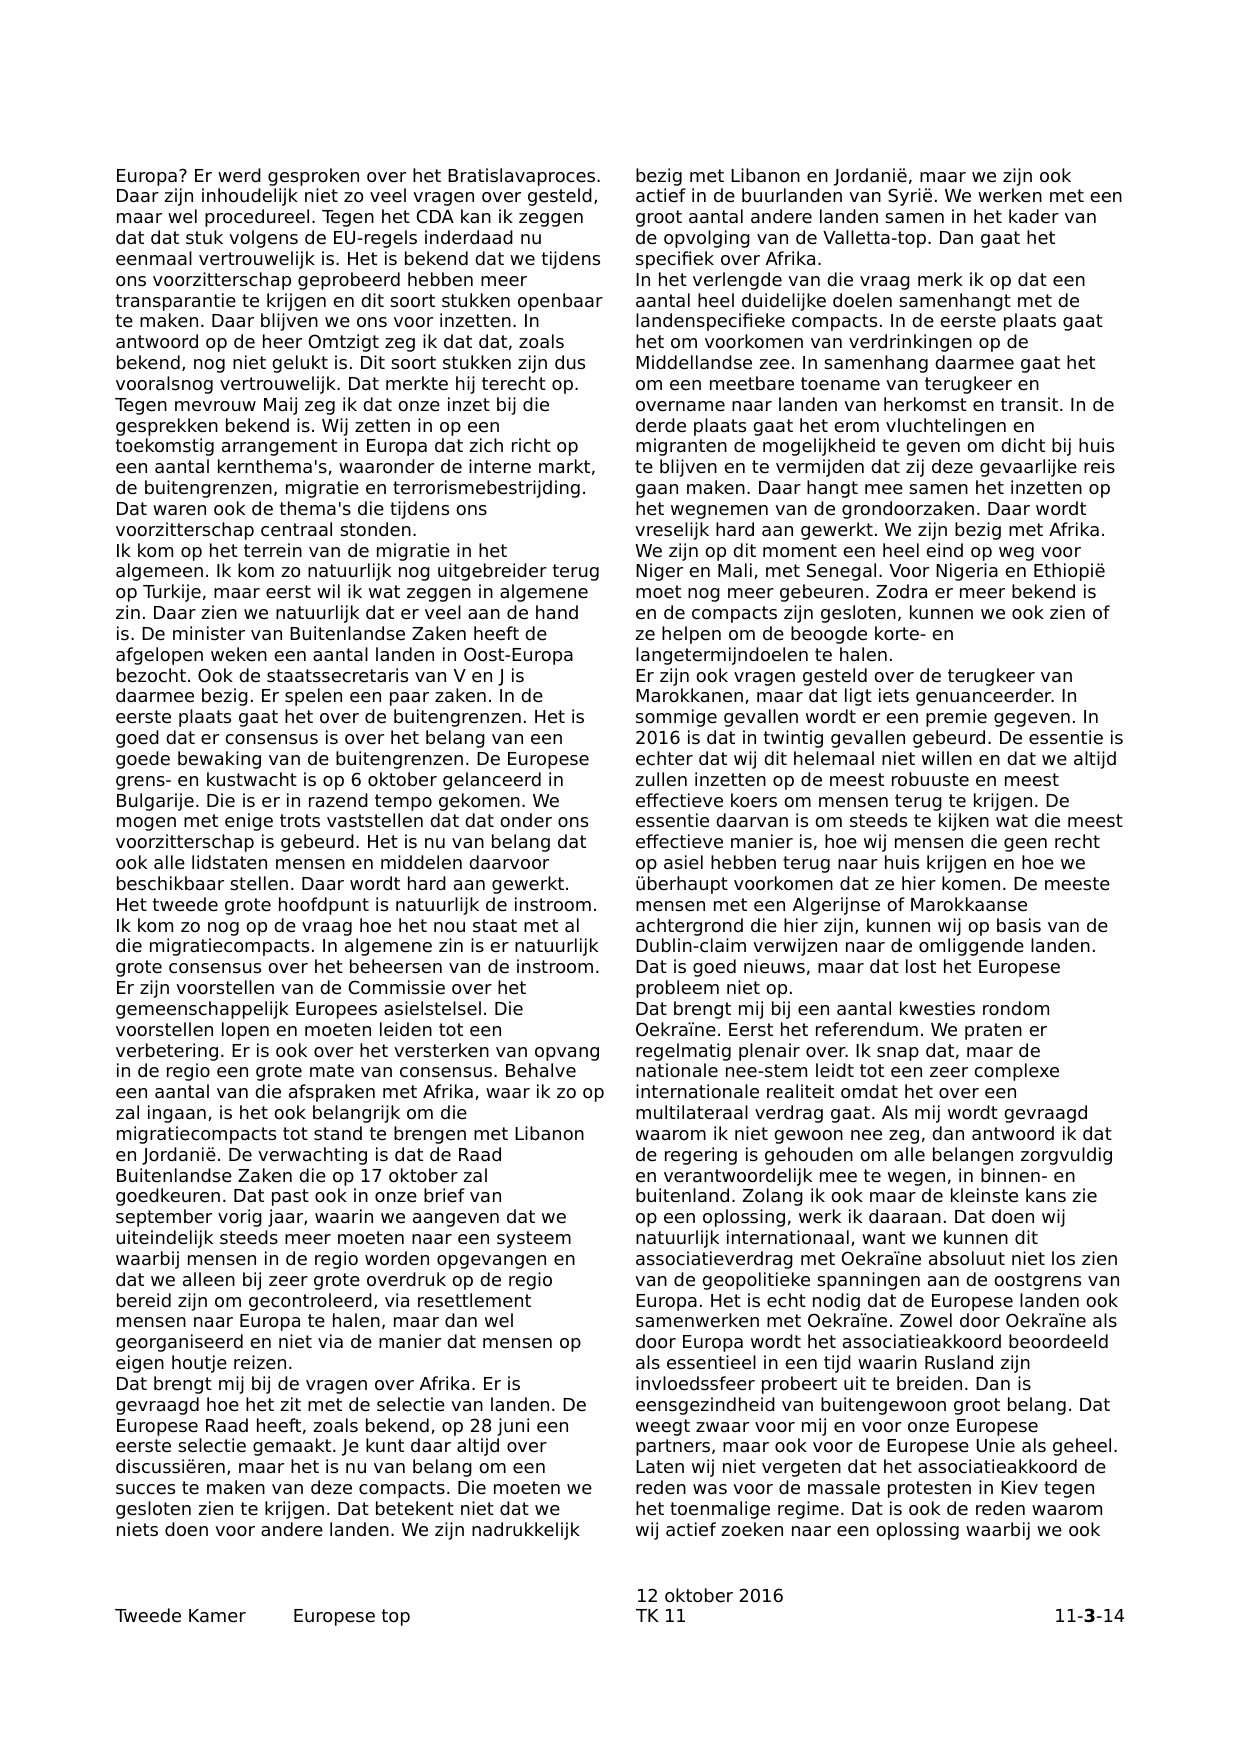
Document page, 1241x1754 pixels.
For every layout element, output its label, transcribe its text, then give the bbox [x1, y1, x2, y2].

text Er zijn ook vragen gesteld over de terugkeer van Marokkanen, maar dat ligt iets genuanceerder. In sommige gevallen wordt er een premie gegeven. In 2016 is dat in twintig gevallen gebeurd. De essentie is echter dat wij dit helemaal niet willen en dat we altijd zullen inzetten op de meest robuuste en meest effectieve koers om mensen terug te krijgen. De essentie daarvan is om steeds te kijken wat die meest effectieve manier is, hoe wij mensen die geen recht op asiel hebben terug naar huis krijgen en hoe we überhaupt voorkomen dat ze hier komen. De meeste mensen met een Algerijnse of Marokkaanse achtergrond die hier zijn, kunnen wij op basis van de Dublin-claim verwijzen naar de omliggende landen. Dat is goed nieuws, maar dat lost het Europese probleem niet op. [635, 665, 1125, 999]
text Tegen mevrouw Maij zeg ik dat onze inzet bij die gesprekken bekend is. Wij zetten in op een toekomstig arrangement in Europa dat zich richt op een aantal kernthema's, waaronder de interne markt, de buitengrenzen, migratie en terrorismebestrijding. Dat waren ook de thema's die tijdens ons voorzitterschap centraal stonden. [115, 394, 605, 540]
text Het tweede grote hoofdpunt is natuurlijk de instroom. Ik kom zo nog op de vraag hoe het nou staat met al die migratiecompacts. In algemene zin is er natuurlijk grote consensus over het beheersen van de instroom. Er zijn voorstellen van de Commissie over het gemeenschappelijk Europees asielstelsel. Die voorstellen lopen en moeten leiden tot een verbetering. Er is ook over het versterken van opvang in de regio een grote mate van consensus. Behalve een aantal van die afspraken met Afrika, waar ik zo op zal ingaan, is het ook belangrijk om die migratiecompacts tot stand te brengen met Libanon en Jordanië. De verwachting is dat de Raad Buitenlandse Zaken die op 17 oktober zal goedkeuren. Dat past ook in onze brief van september vorig jaar, waarin we aangeven dat we uiteindelijk steeds meer moeten naar een systeem waarbij mensen in de regio worden opgevangen en dat we alleen bij zeer grote overdruk op de regio bereid zijn om gecontroleerd, via resettlement mensen naar Europa te halen, maar dan wel georganiseerd en niet via de manier dat mensen op eigen houtje reizen. [115, 894, 605, 1374]
text Dat brengt mij bij een aantal kwesties rondom Oekraïne. Eerst het referendum. We praten er regelmatig plenair over. Ik snap dat, maar de nationale nee-stem leidt tot een zeer complexe internationale realiteit omdat het over een multilateraal verdrag gaat. Als mij wordt gevraagd waarom ik niet gewoon nee zeg, dan antwoord ik dat de regering is gehouden om alle belangen zorgvuldig en verantwoordelijk mee te wegen, in binnen- en buitenland. Zolang ik ook maar de kleinste kans zie op een oplossing, werk ik daaraan. Dat doen wij natuurlijk internationaal, want we kunnen dit associatieverdrag met Oekraïne absoluut niet los zien van de geopolitieke spanningen aan de oostgrens van Europa. Het is echt nodig dat de Europese landen ook samenwerken met Oekraïne. Zowel door Oekraïne als door Europa wordt het associatieakkoord beoordeeld als essentieel in een tijd waarin Rusland zijn invloedssfeer probeert uit te breiden. Dan is eensgezindheid van buitengewoon groot belang. Dat weegt zwaar voor mij en voor onze Europese partners, maar ook voor de Europese Unie als geheel. Laten wij niet vergeten dat het associatieakkoord de reden was voor de massale protesten in Kiev tegen het toenmalige regime. Dat is ook de reden waarom wij actief zoeken naar een oplossing waarbij we ook [635, 999, 1125, 1540]
text In het verlengde van die vraag merk ik op dat een aantal heel duidelijke doelen samenhangt met de landenspecifieke compacts. In de eerste plaats gaat het om voorkomen van verdrinkingen op de Middellandse zee. In samenhang daarmee gaat het om een meetbare toename van terugkeer en overname naar landen van herkomst en transit. In de derde plaats gaat het erom vluchtelingen en migranten de mogelijkheid te geven om dicht bij huis te blijven en te vermijden dat zij deze gevaarlijke reis gaan maken. Daar hangt mee samen het inzetten op het wegnemen van de grondoorzaken. Daar wordt vreselijk hard aan gewerkt. We zijn bezig met Afrika. We zijn op dit moment een heel eind op weg voor Niger en Mali, met Senegal. Voor Nigeria en Ethiopië moet nog meer gebeuren. Zodra er meer bekend is en de compacts zijn gesloten, kunnen we ook zien of ze helpen om de beoogde korte- en langetermijndoelen te halen. [635, 269, 1125, 665]
text bezig met Libanon en Jordanië, maar we zijn ook actief in de buurlanden van Syrië. We werken met een groot aantal andere landen samen in het kader van de opvolging van de Valletta-top. Dan gaat het specifiek over Afrika. [635, 165, 1125, 269]
text Europa? Er werd gesproken over het Bratislavaproces. Daar zijn inhoudelijk niet zo veel vragen over gesteld, maar wel procedureel. Tegen het CDA kan ik zeggen dat dat stuk volgens de EU-regels inderdaad nu eenmaal vertrouwelijk is. Het is bekend dat we tijdens ons voorzitterschap geprobeerd hebben meer transparantie te krijgen en dit soort stukken openbaar te maken. Daar blijven we ons voor inzetten. In antwoord op de heer Omtzigt zeg ik dat dat, zoals bekend, nog niet gelukt is. Dit soort stukken zijn dus vooralsnog vertrouwelijk. Dat merkte hij terecht op. [115, 165, 605, 394]
text Ik kom op het terrein van de migratie in het algemeen. Ik kom zo natuurlijk nog uitgebreider terug op Turkije, maar eerst wil ik wat zeggen in algemene zin. Daar zien we natuurlijk dat er veel aan de hand is. De minister van Buitenlandse Zaken heeft de afgelopen weken een aantal landen in Oost-Europa bezocht. Ook de staatssecretaris van V en J is daarmee bezig. Er spelen een paar zaken. In de eerste plaats gaat het over de buitengrenzen. Het is goed dat er consensus is over het belang van een goede bewaking van de buitengrenzen. De Europese grens- en kustwacht is op 6 oktober gelanceerd in Bulgarije. Die is er in razend tempo gekomen. We mogen met enige trots vaststellen dat dat onder ons voorzitterschap is gebeurd. Het is nu van belang dat ook alle lidstaten mensen en middelen daarvoor beschikbaar stellen. Daar wordt hard aan gewerkt. [115, 540, 605, 894]
text Dat brengt mij bij de vragen over Afrika. Er is gevraagd hoe het zit met de selectie van landen. De Europese Raad heeft, zoals bekend, op 28 juni een eerste selectie gemaakt. Je kunt daar altijd over discussiëren, maar het is nu van belang om een succes te maken van deze compacts. Die moeten we gesloten zien te krijgen. Dat betekent niet dat we niets doen voor andere landen. We zijn nadrukkelijk [115, 1374, 605, 1540]
